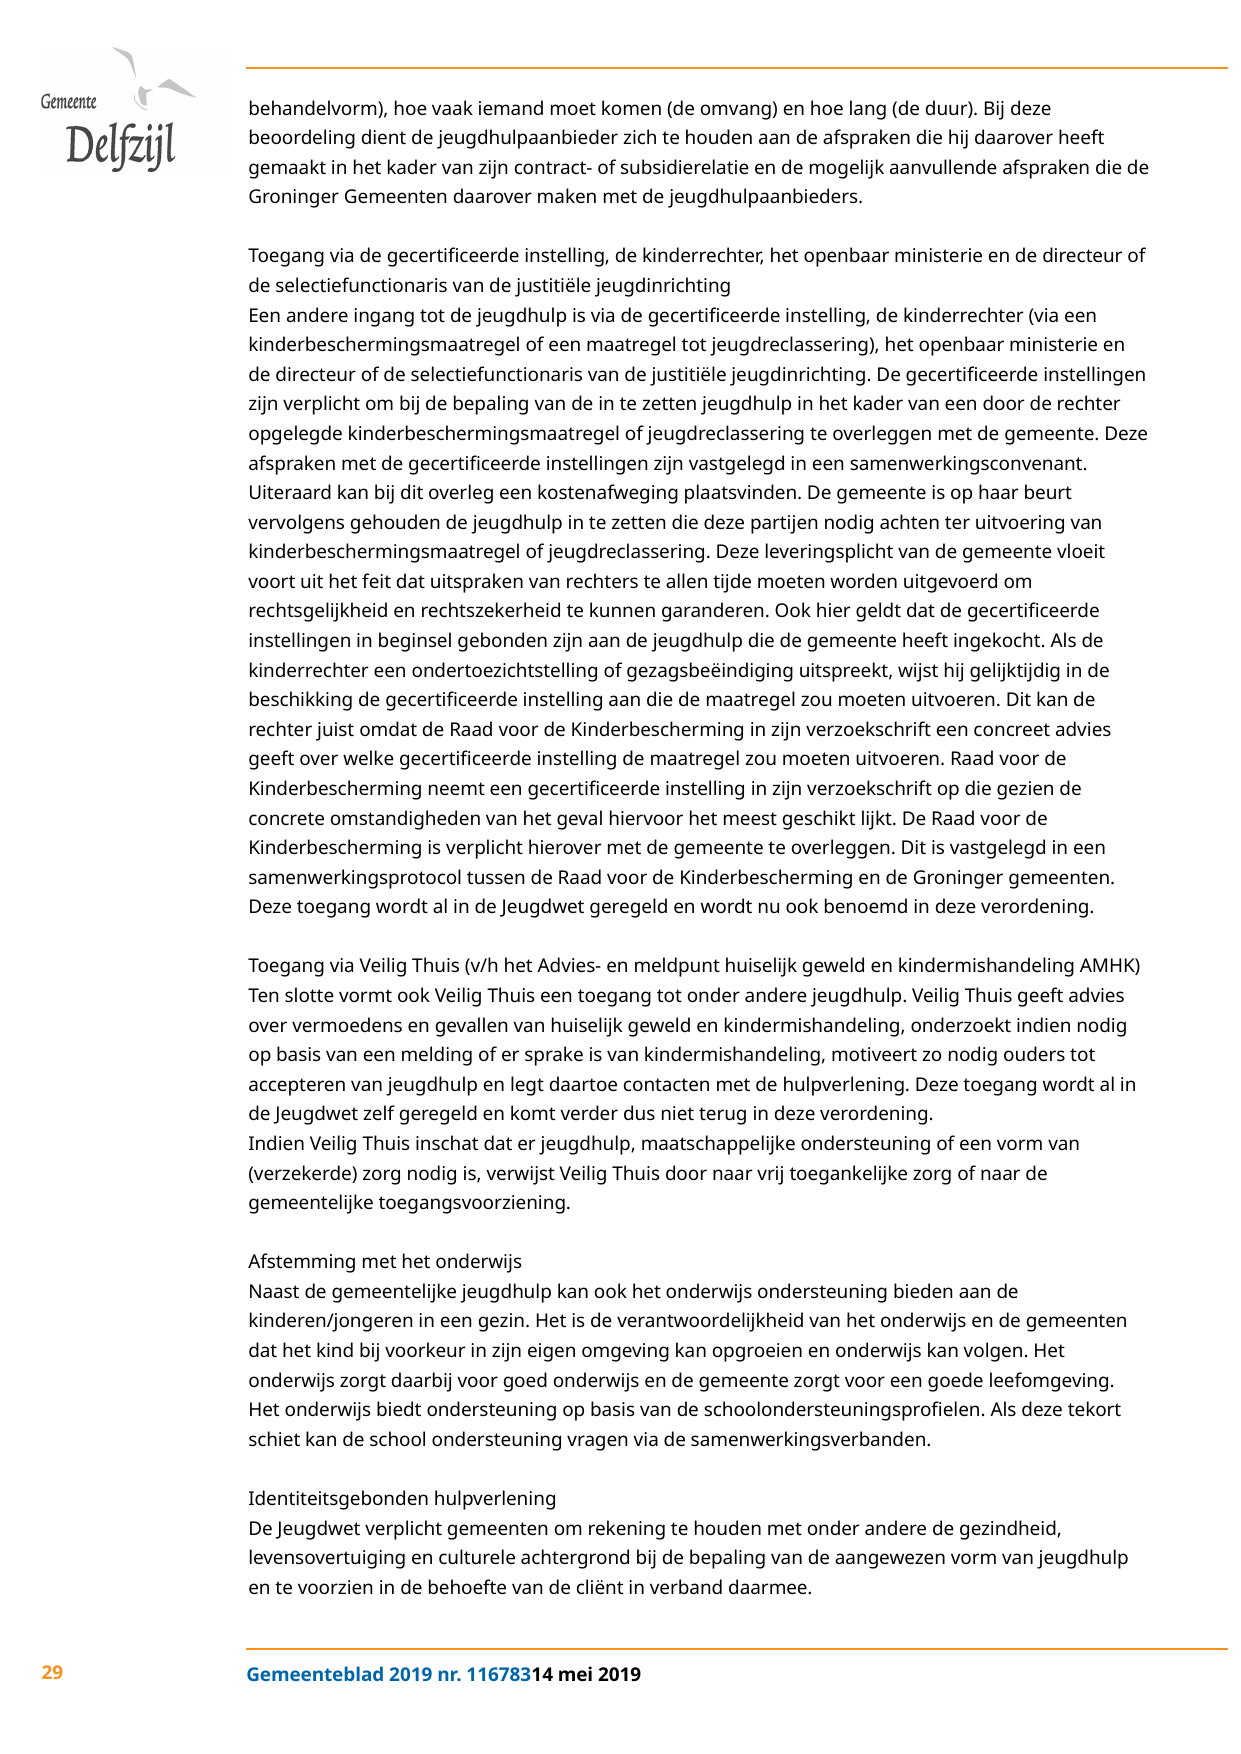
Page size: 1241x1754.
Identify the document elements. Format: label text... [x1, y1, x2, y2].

text Toegang via de gecertificeerde instelling, de kinderrechter, het openbaar ministerie en de directeur of de selectiefunctionaris van de justitiële jeugdinrichting [248, 243, 1152, 298]
text behandelvorm), hoe vaak iemand moet komen (de omvang) en hoe lang (de duur). Bij deze beoordeling dient de jeugdhulpaanbieder zich te houden aan de afspraken die hij daarover heeft gemaakt in het kader van zijn contract- of subsidierelatie en de mogelijk aanvullende afspraken die de Groninger Gemeenten daarover maken met de jeugdhulpaanbieders. [248, 95, 1152, 209]
picture [41, 47, 231, 172]
text Naast de gemeentelijke jeugdhulp kan ook het onderwijs ondersteuning bieden aan de kinderen/jongeren in een gezin. Het is de verantwoordelijkheid van het onderwijs en de gemeenten dat het kind bij voorkeur in zijn eigen omgeving kan opgroeien en onderwijs kan volgen. Het onderwijs zorgt daarbij voor goed onderwijs en de gemeente zorgt voor een goede leefomgeving. [248, 1278, 1152, 1393]
text Het onderwijs biedt ondersteuning op basis van de schoolondersteuningsprofielen. Als deze tekort schiet kan de school ondersteuning vragen via de samenwerkingsverbanden. [248, 1396, 1152, 1452]
text Indien Veilig Thuis inschat dat er jeugdhulp, maatschappelijke ondersteuning of een vorm van (verzekerde) zorg nodig is, verwijst Veilig Thuis door naar vrij toegankelijke zorg of naar de gemeentelijke toegangsvoorziening. [248, 1130, 1152, 1215]
text Identiteitsgebonden hulpverlening [248, 1485, 1152, 1511]
text Een andere ingang tot de jeugdhulp is via de gecertificeerde instelling, de kinderrechter (via een kinderbeschermingsmaatregel of een maatregel tot jeugdreclassering), het openbaar ministerie en de directeur of de selectiefunctionaris van de justitiële jeugdinrichting. De gecertificeerde instellingen zijn verplicht om bij de bepaling van de in te zetten jeugdhulp in het kader van een door de rechter opgelegde kinderbeschermingsmaatregel of jeugdreclassering te overleggen met de gemeente. Deze afspraken met de gecertificeerde instellingen zijn vastgelegd in een samenwerkingsconvenant. Uiteraard kan bij dit overleg een kostenafweging plaatsvinden. De gemeente is op haar beurt vervolgens gehouden de jeugdhulp in te zetten die deze partijen nodig achten ter uitvoering van kinderbeschermingsmaatregel of jeugdreclassering. Deze leveringsplicht van de gemeente vloeit voort uit het feit dat uitspraken van rechters te allen tijde moeten worden uitgevoerd om rechtsgelijkheid en rechtszekerheid te kunnen garanderen. Ook hier geldt dat de gecertificeerde instellingen in beginsel gebonden zijn aan de jeugdhulp die de gemeente heeft ingekocht. Als de kinderrechter een ondertoezichtstelling of gezagsbeëindiging uitspreekt, wijst hij gelijktijdig in de beschikking de gecertificeerde instelling aan die de maatregel zou moeten uitvoeren. Dit kan de rechter juist omdat de Raad voor de Kinderbescherming in zijn verzoekschrift een concreet advies geeft over welke gecertificeerde instelling de maatregel zou moeten uitvoeren. Raad voor de Kinderbescherming neemt een gecertificeerde instelling in zijn verzoekschrift op die gezien de concrete omstandigheden van het geval hiervoor het meest geschikt lijkt. De Raad voor de Kinderbescherming is verplicht hierover met de gemeente te overleggen. Dit is vastgelegd in een samenwerkingsprotocol tussen de Raad voor de Kinderbescherming en de Groninger gemeenten. Deze toegang wordt al in de Jeugdwet geregeld en wordt nu ook benoemd in deze verordening. [248, 302, 1152, 919]
text Toegang via Veilig Thuis (v/h het Advies- en meldpunt huiselijk geweld en kindermishandeling AMHK) [248, 953, 1152, 978]
text Ten slotte vormt ook Veilig Thuis een toegang tot onder andere jeugdhulp. Veilig Thuis geeft advies over vermoedens en gevallen van huiselijk geweld en kindermishandeling, onderzoekt indien nodig op basis van een melding of er sprake is van kindermishandeling, motiveert zo nodig ouders tot accepteren van jeugdhulp en legt daartoe contacten met de hulpverlening. Deze toegang wordt al in de Jeugdwet zelf geregeld en komt verder dus niet terug in deze verordening. [248, 982, 1152, 1126]
text De Jeugdwet verplicht gemeenten om rekening te houden met onder andere de gezindheid, levensovertuiging en culturele achtergrond bij de bepaling van de aangewezen vorm van jeugdhulp en te voorzien in de behoefte van de cliënt in verband daarmee. [248, 1515, 1152, 1600]
text Afstemming met het onderwijs [248, 1248, 1152, 1274]
